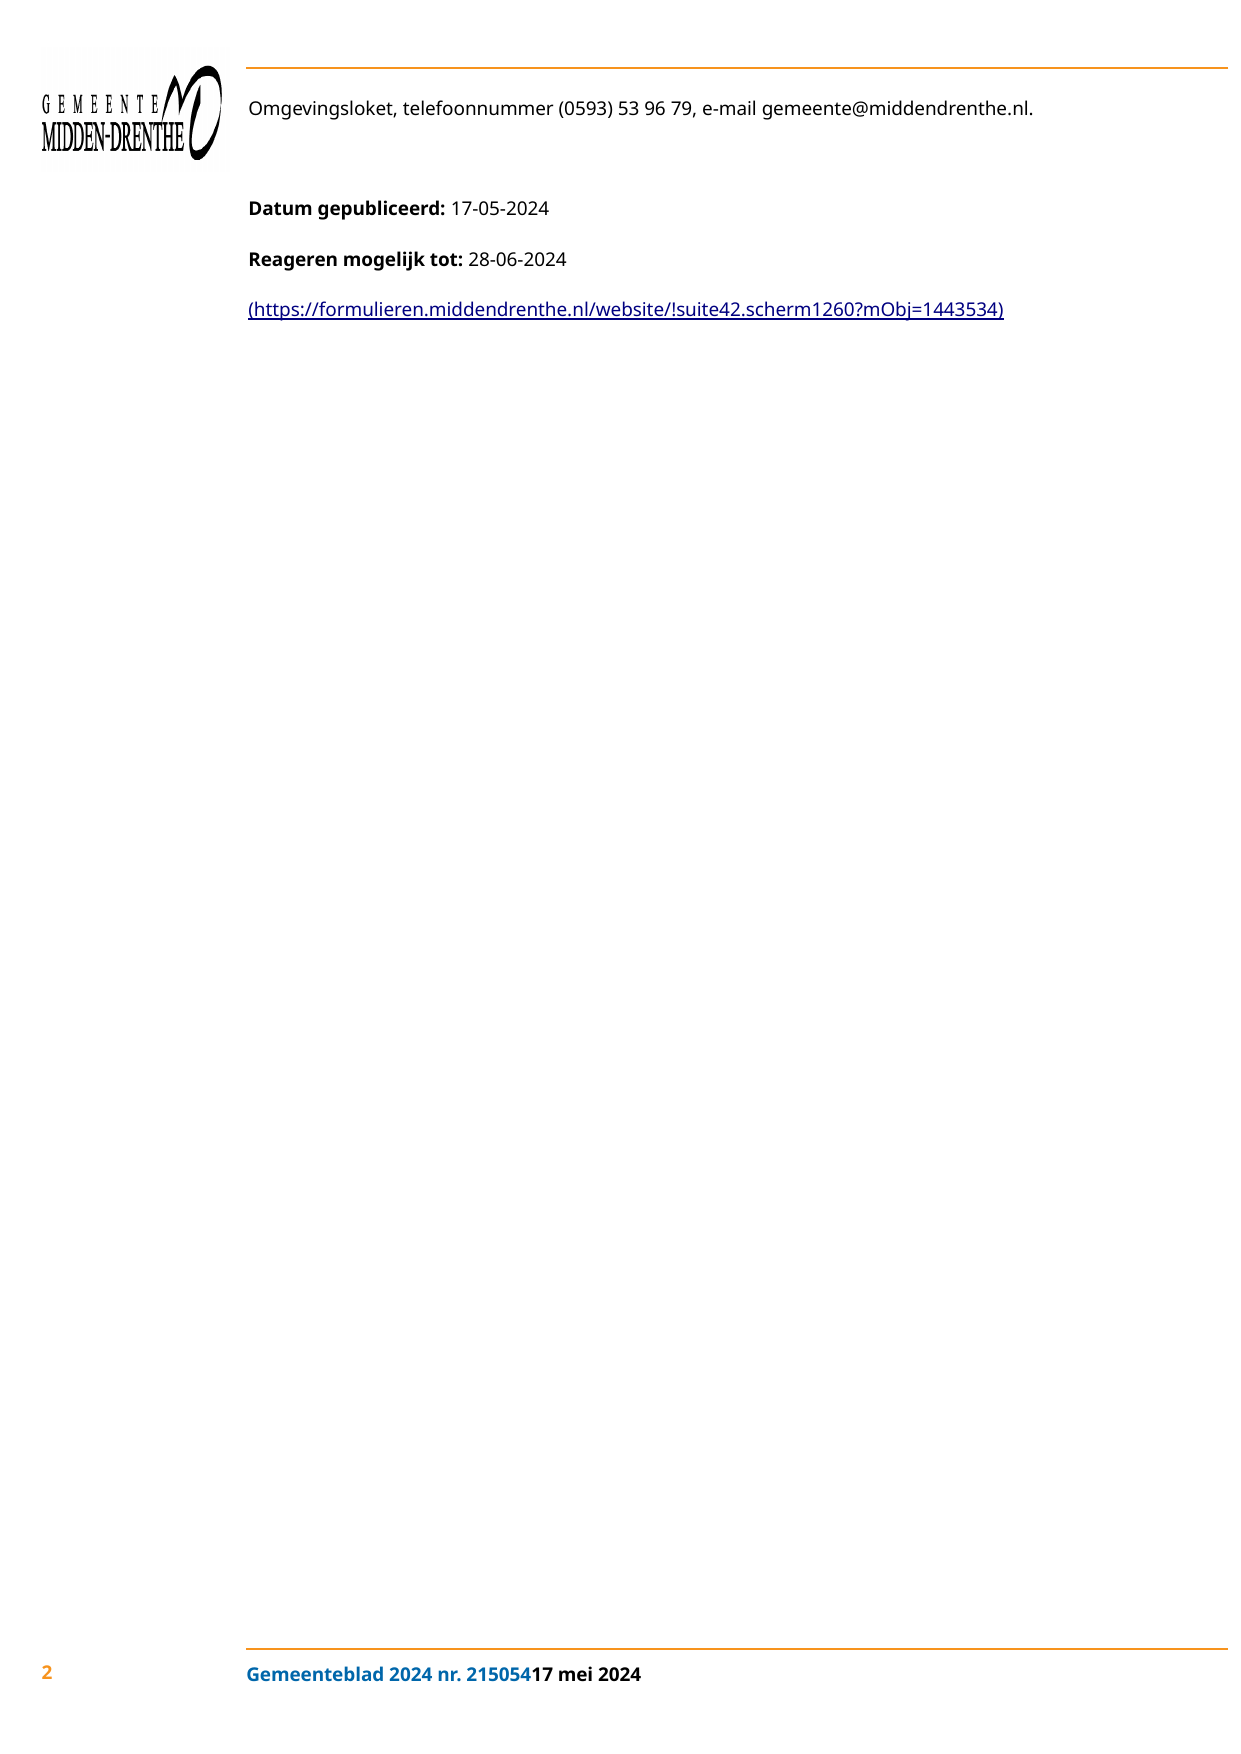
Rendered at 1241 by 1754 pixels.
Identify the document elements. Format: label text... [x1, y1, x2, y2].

picture [41, 47, 231, 172]
text Datum gepubliceerd: 17-05-2024 [248, 196, 1152, 221]
text Omgevingsloket, telefoonnummer (0593) 53 96 79, e-mail gemeente@middendrenthe.nl. [248, 95, 1152, 121]
text Reageren mogelijk tot: 28-06-2024 [248, 246, 1152, 272]
text (https://formulieren.middendrenthe.nl/website/!suite42.scherm1260?mObj=1443534) [248, 296, 1152, 322]
